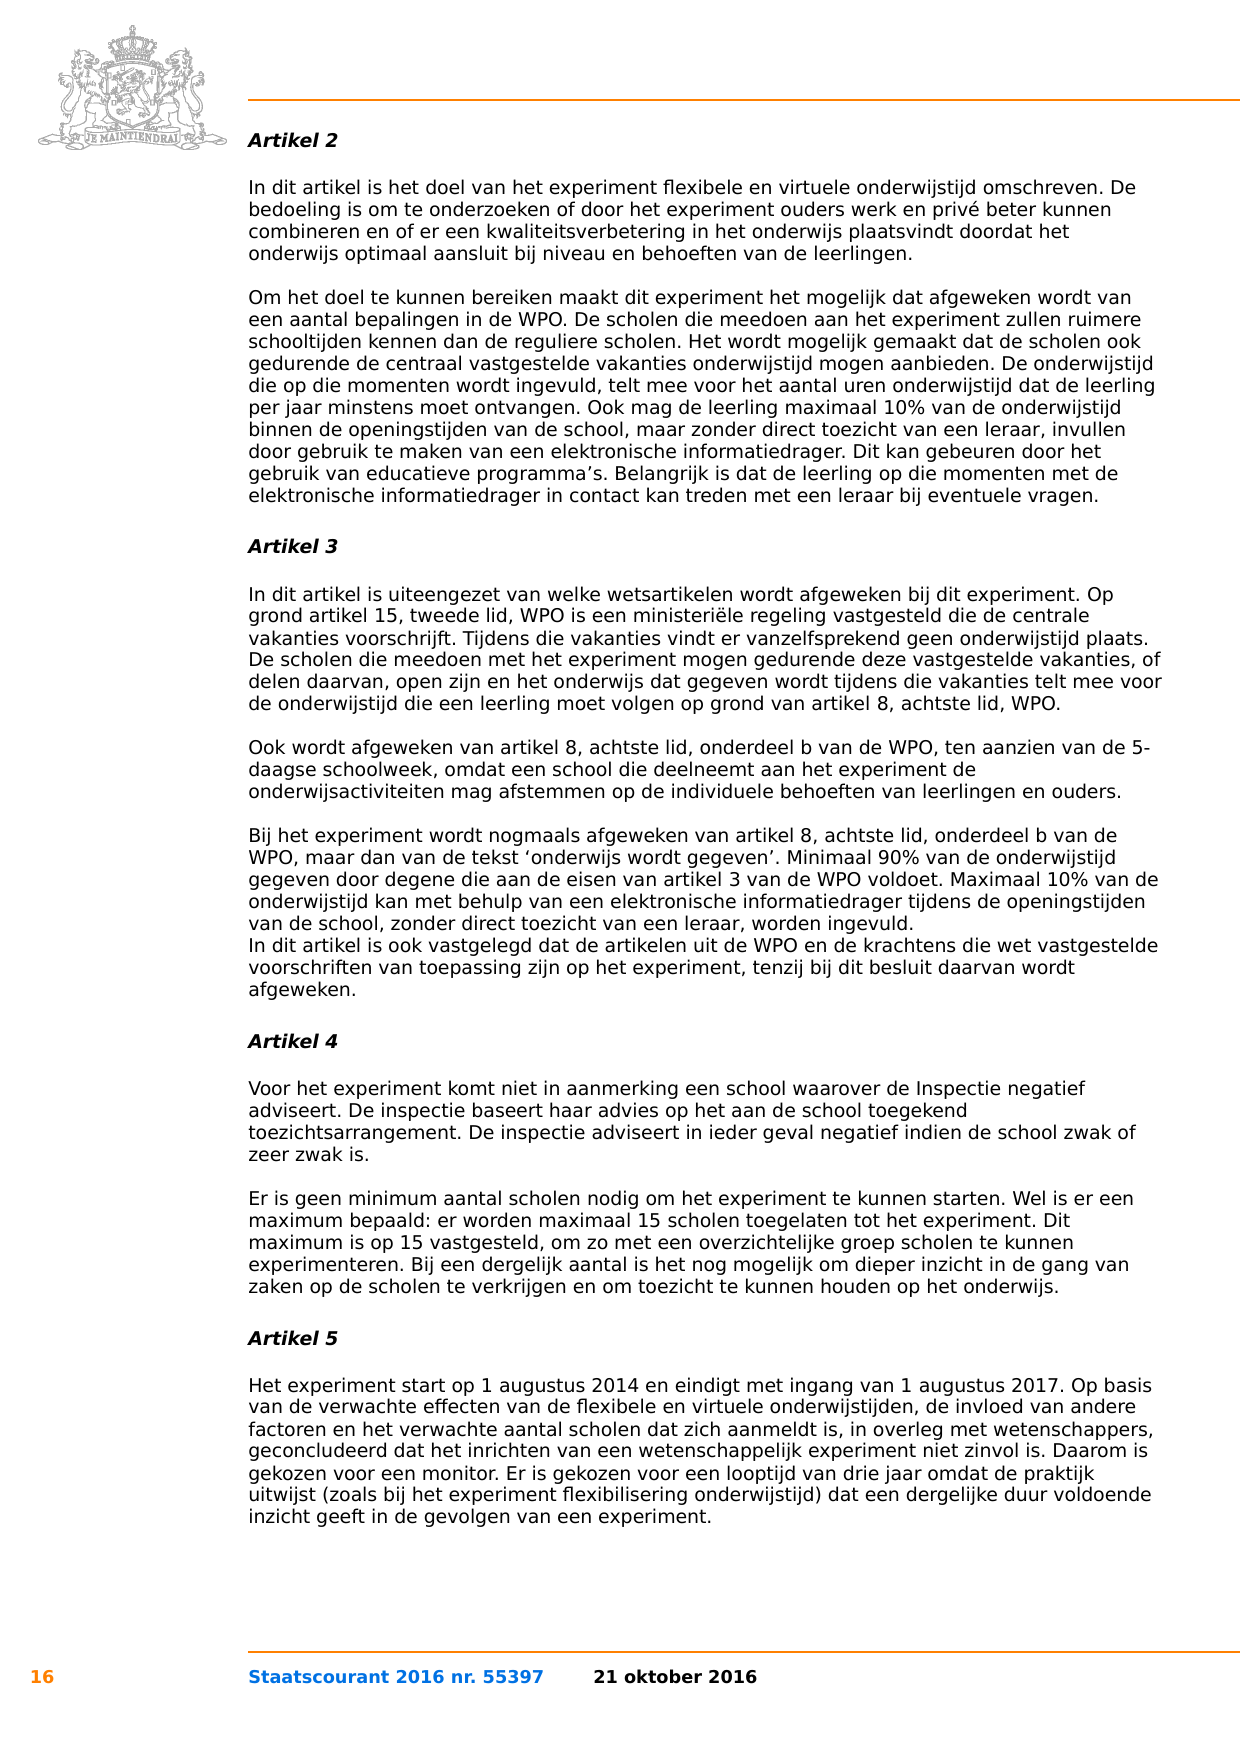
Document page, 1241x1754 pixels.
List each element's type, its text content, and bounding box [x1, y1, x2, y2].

subtitle Artikel 4 [248, 1031, 1163, 1053]
picture [38, 25, 227, 150]
subtitle Artikel 2 [248, 130, 1163, 152]
text Er is geen minimum aantal scholen nodig om het experiment te kunnen starten. Wel is er een maximum bepaald: er worden maximaal 15 scholen toegelaten tot het experiment. Dit maximum is op 15 vastgesteld, om zo met een overzichtelijke groep scholen te kunnen experimenteren. Bij een dergelijk aantal is het nog mogelijk om dieper inzicht in de gang van zaken op de scholen te verkrijgen en om toezicht te kunnen houden op het onderwijs. [248, 1188, 1163, 1297]
text In dit artikel is het doel van het experiment flexibele en virtuele onderwijstijd omschreven. De bedoeling is om te onderzoeken of door het experiment ouders werk en privé beter kunnen combineren en of er een kwaliteitsverbetering in het onderwijs plaatsvindt doordat het onderwijs optimaal aansluit bij niveau en behoeften van de leerlingen. [248, 177, 1163, 265]
text Om het doel te kunnen bereiken maakt dit experiment het mogelijk dat afgeweken wordt van een aantal bepalingen in de WPO. De scholen die meedoen aan het experiment zullen ruimere schooltijden kennen dan de reguliere scholen. Het wordt mogelijk gemaakt dat de scholen ook gedurende de centraal vastgestelde vakanties onderwijstijd mogen aanbieden. De onderwijstijd die op die momenten wordt ingevuld, telt mee voor het aantal uren onderwijstijd dat de leerling per jaar minstens moet ontvangen. Ook mag de leerling maximaal 10% van de onderwijstijd binnen de openingstijden van de school, maar zonder direct toezicht van een leraar, invullen door gebruik te maken van een elektronische informatiedrager. Dit kan gebeuren door het gebruik van educatieve programma’s. Belangrijk is dat de leerling op die momenten met de elektronische informatiedrager in contact kan treden met een leraar bij eventuele vragen. [248, 287, 1163, 506]
subtitle Artikel 3 [248, 536, 1163, 558]
text In dit artikel is ook vastgelegd dat de artikelen uit de WPO en de krachtens die wet vastgestelde voorschriften van toepassing zijn op het experiment, tenzij bij dit besluit daarvan wordt afgeweken. [248, 935, 1163, 1001]
text Bij het experiment wordt nogmaals afgeweken van artikel 8, achtste lid, onderdeel b van de WPO, maar dan van de tekst ‘onderwijs wordt gegeven’. Minimaal 90% van de onderwijstijd gegeven door degene die aan de eisen van artikel 3 van de WPO voldoet. Maximaal 10% van de onderwijstijd kan met behulp van een elektronische informatiedrager tijdens de openingstijden van de school, zonder direct toezicht van een leraar, worden ingevuld. [248, 825, 1163, 935]
text Voor het experiment komt niet in aanmerking een school waarover de Inspectie negatief adviseert. De inspectie baseert haar advies op het aan de school toegekend toezichtsarrangement. De inspectie adviseert in ieder geval negatief indien de school zwak of zeer zwak is. [248, 1078, 1163, 1166]
text In dit artikel is uiteengezet van welke wetsartikelen wordt afgeweken bij dit experiment. Op grond artikel 15, tweede lid, WPO is een ministeriële regeling vastgesteld die de centrale vakanties voorschrijft. Tijdens die vakanties vindt er vanzelfsprekend geen onderwijstijd plaats. De scholen die meedoen met het experiment mogen gedurende deze vastgestelde vakanties, of delen daarvan, open zijn en het onderwijs dat gegeven wordt tijdens die vakanties telt mee voor de onderwijstijd die een leerling moet volgen op grond van artikel 8, achtste lid, WPO. [248, 583, 1163, 715]
text Ook wordt afgeweken van artikel 8, achtste lid, onderdeel b van de WPO, ten aanzien van de 5-daagse schoolweek, omdat een school die deelneemt aan het experiment de onderwijsactiviteiten mag afstemmen op de individuele behoeften van leerlingen en ouders. [248, 737, 1163, 803]
subtitle Artikel 5 [248, 1327, 1163, 1349]
text Het experiment start op 1 augustus 2014 en eindigt met ingang van 1 augustus 2017. Op basis van de verwachte effecten van de flexibele en virtuele onderwijstijden, de invloed van andere factoren en het verwachte aantal scholen dat zich aanmeldt is, in overleg met wetenschappers, geconcludeerd dat het inrichten van een wetenschappelijk experiment niet zinvol is. Daarom is gekozen voor een monitor. Er is gekozen voor een looptijd van drie jaar omdat de praktijk uitwijst (zoals bij het experiment flexibilisering onderwijstijd) dat een dergelijke duur voldoende inzicht geeft in de gevolgen van een experiment. [248, 1374, 1163, 1528]
